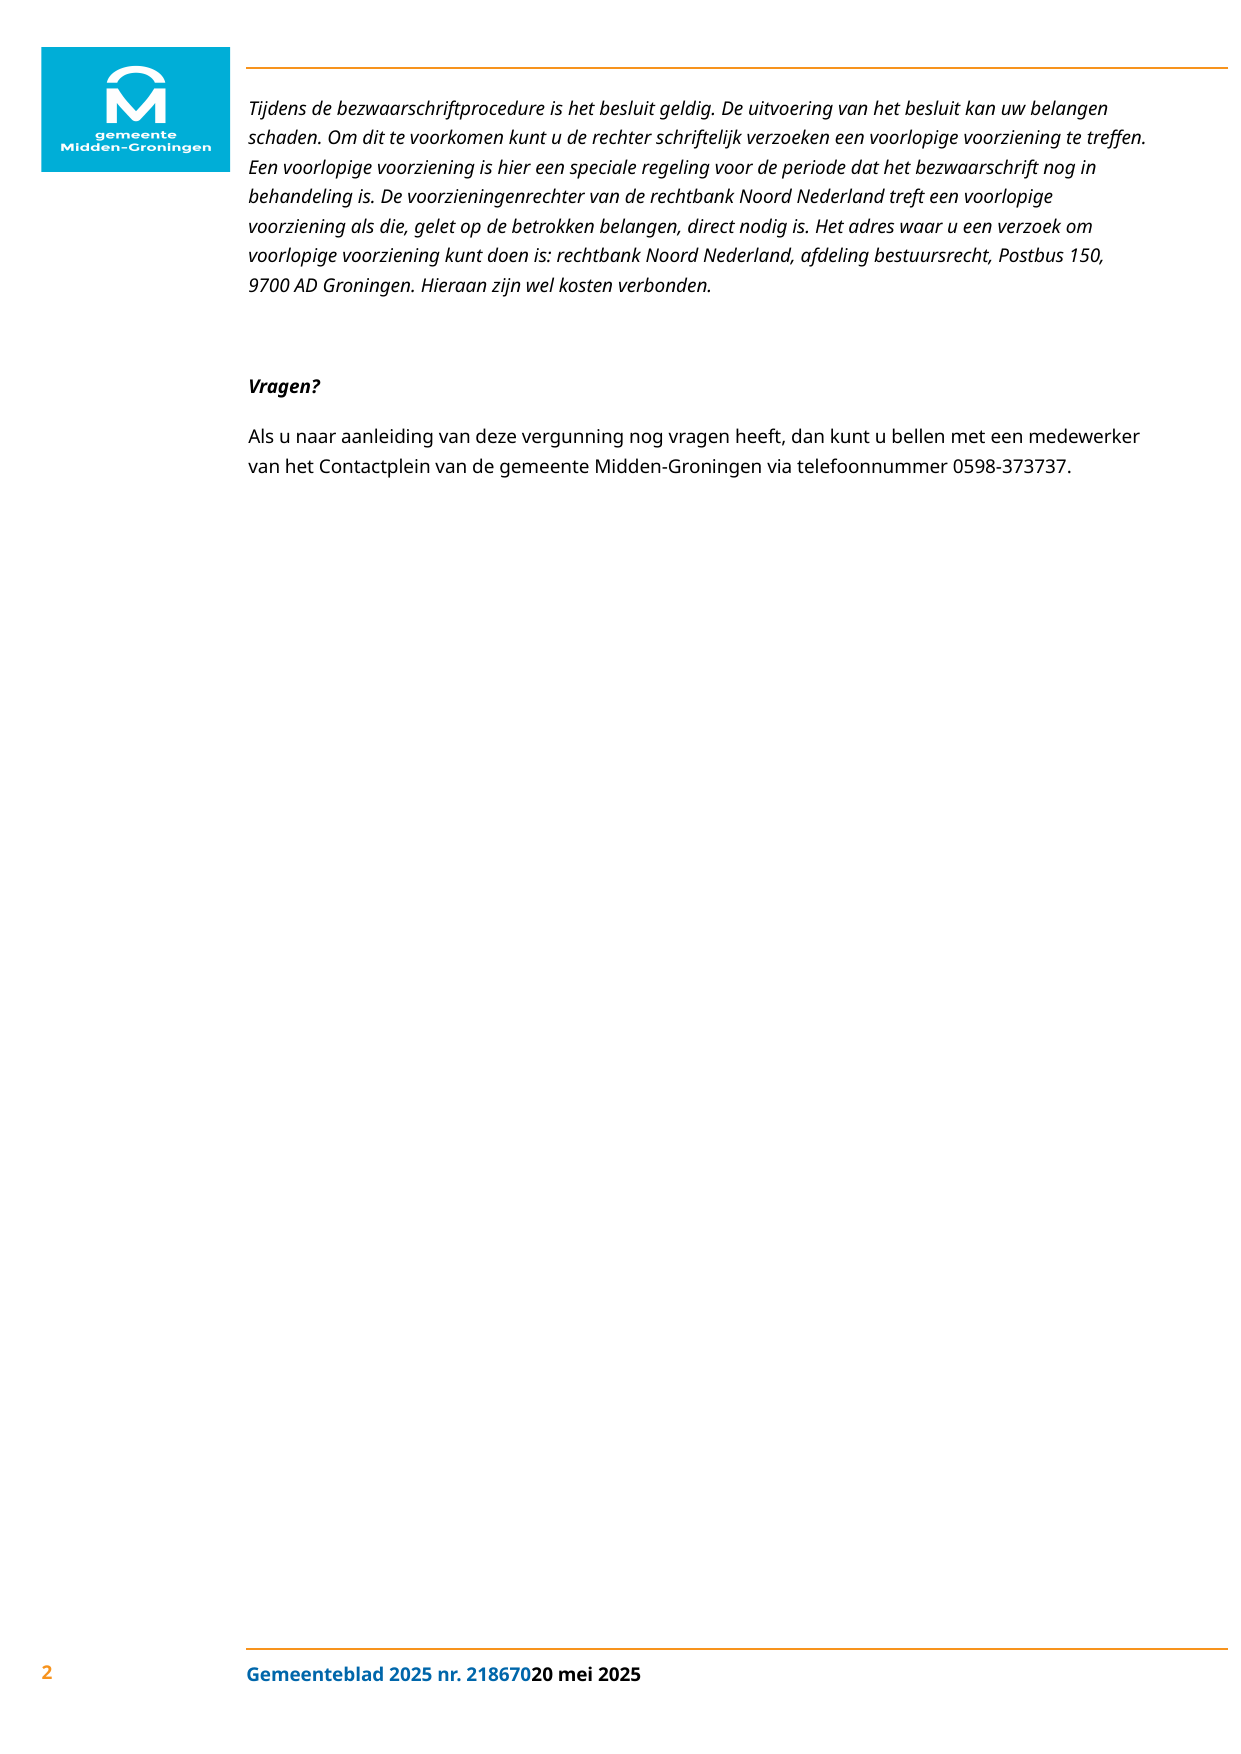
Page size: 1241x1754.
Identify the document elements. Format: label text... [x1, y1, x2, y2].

text Vragen? [248, 373, 1152, 399]
picture [184, 146, 190, 153]
text Tijdens de bezwaarschriftprocedure is het besluit geldig. De uitvoering van het besluit kan uw belangen schaden. Om dit te voorkomen kunt u de rechter schriftelijk verzoeken een voorlopige voorziening te treffen. Een voorlopige voorziening is hier een speciale regeling voor de periode dat het bezwaarschrift nog in behandeling is. De voorzieningenrechter van de rechtbank Noord Nederland treft een voorlopige voorziening als die, gelet op de betrokken belangen, direct nodig is. Het adres waar u een verzoek om voorlopige voorziening kunt doen is: rechtbank Noord Nederland, afdeling bestuursrecht, Postbus 150, 9700 AD Groningen. Hieraan zijn wel kosten verbonden. [248, 95, 1152, 298]
picture [108, 66, 164, 82]
picture [107, 89, 165, 122]
text Als u naar aanleiding van deze vergunning nog vragen heeft, dan kunt u bellen met een medewerker van het Contactplein van de gemeente Midden-Groningen via telefoonnummer 0598-373737. [248, 423, 1152, 479]
